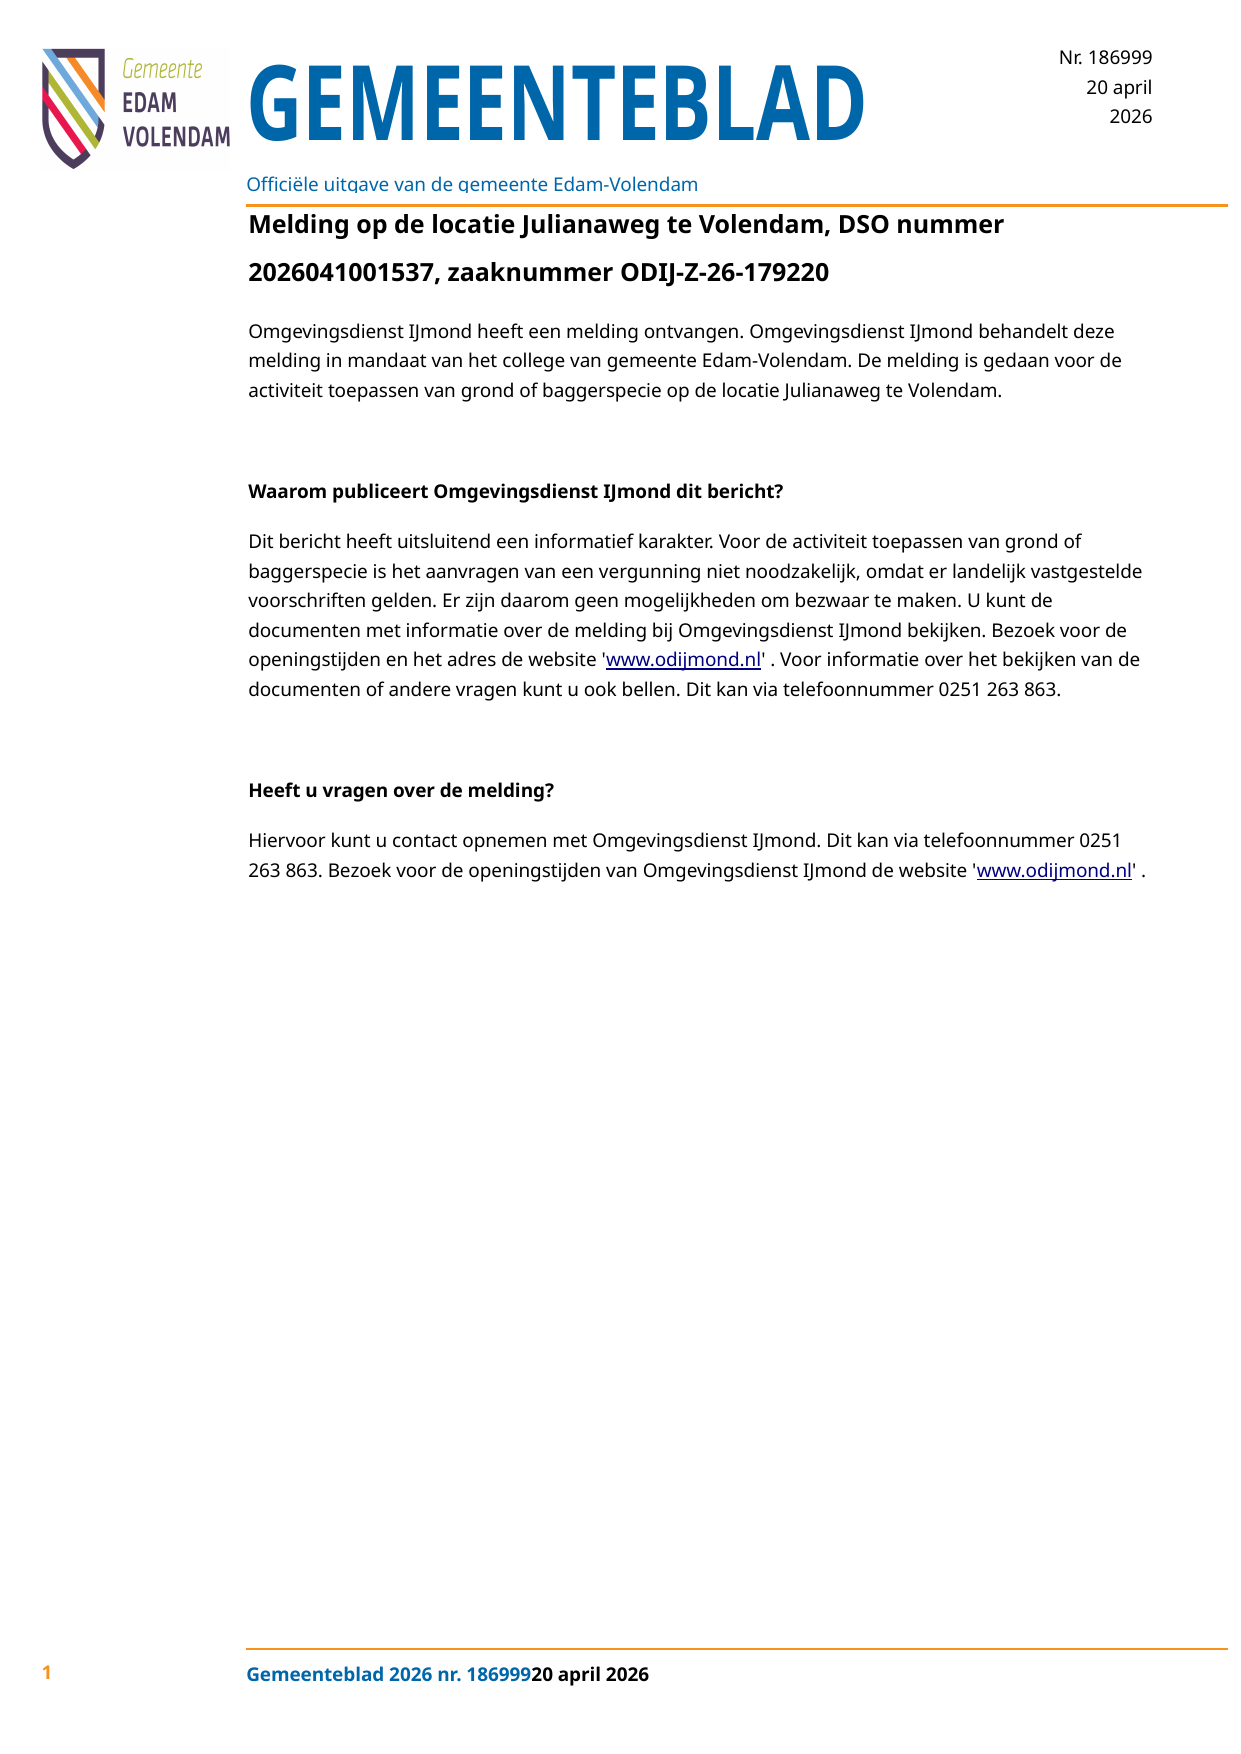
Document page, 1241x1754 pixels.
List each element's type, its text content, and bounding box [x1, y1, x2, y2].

picture [41, 47, 231, 172]
text Heeft u vragen over de melding? [248, 777, 1152, 803]
text Omgevingsdienst IJmond heeft een melding ontvangen. Omgevingsdienst IJmond behandelt deze melding in mandaat van het college van gemeente Edam-Volendam. De melding is gedaan voor de activiteit toepassen van grond of baggerspecie op de locatie Julianaweg te Volendam. [248, 318, 1152, 403]
text Dit bericht heeft uitsluitend een informatief karakter. Voor de activiteit toepassen van grond of baggerspecie is het aanvragen van een vergunning niet noodzakelijk, omdat er landelijk vastgestelde voorschriften gelden. Er zijn daarom geen mogelijkheden om bezwaar te maken. U kunt de documenten met informatie over de melding bij Omgevingsdienst IJmond bekijken. Bezoek voor de openingstijden en het adres de website 'www.odijmond.nl' . Voor informatie over het bekijken van de documenten of andere vragen kunt u ook bellen. Dit kan via telefoonnummer 0251 263 863. [248, 528, 1152, 702]
text Waarom publiceert Omgevingsdienst IJmond dit bericht? [248, 478, 1152, 504]
text Hiervoor kunt u contact opnemen met Omgevingsdienst IJmond. Dit kan via telefoonnummer 0251 263 863. Bezoek voor de openingstijden van Omgevingsdienst IJmond de website 'www.odijmond.nl' . [248, 827, 1152, 883]
text Melding op de locatie Julianaweg te Volendam, DSO nummer 2026041001537, zaaknummer ODIJ-Z-26-179220 [248, 207, 1152, 288]
